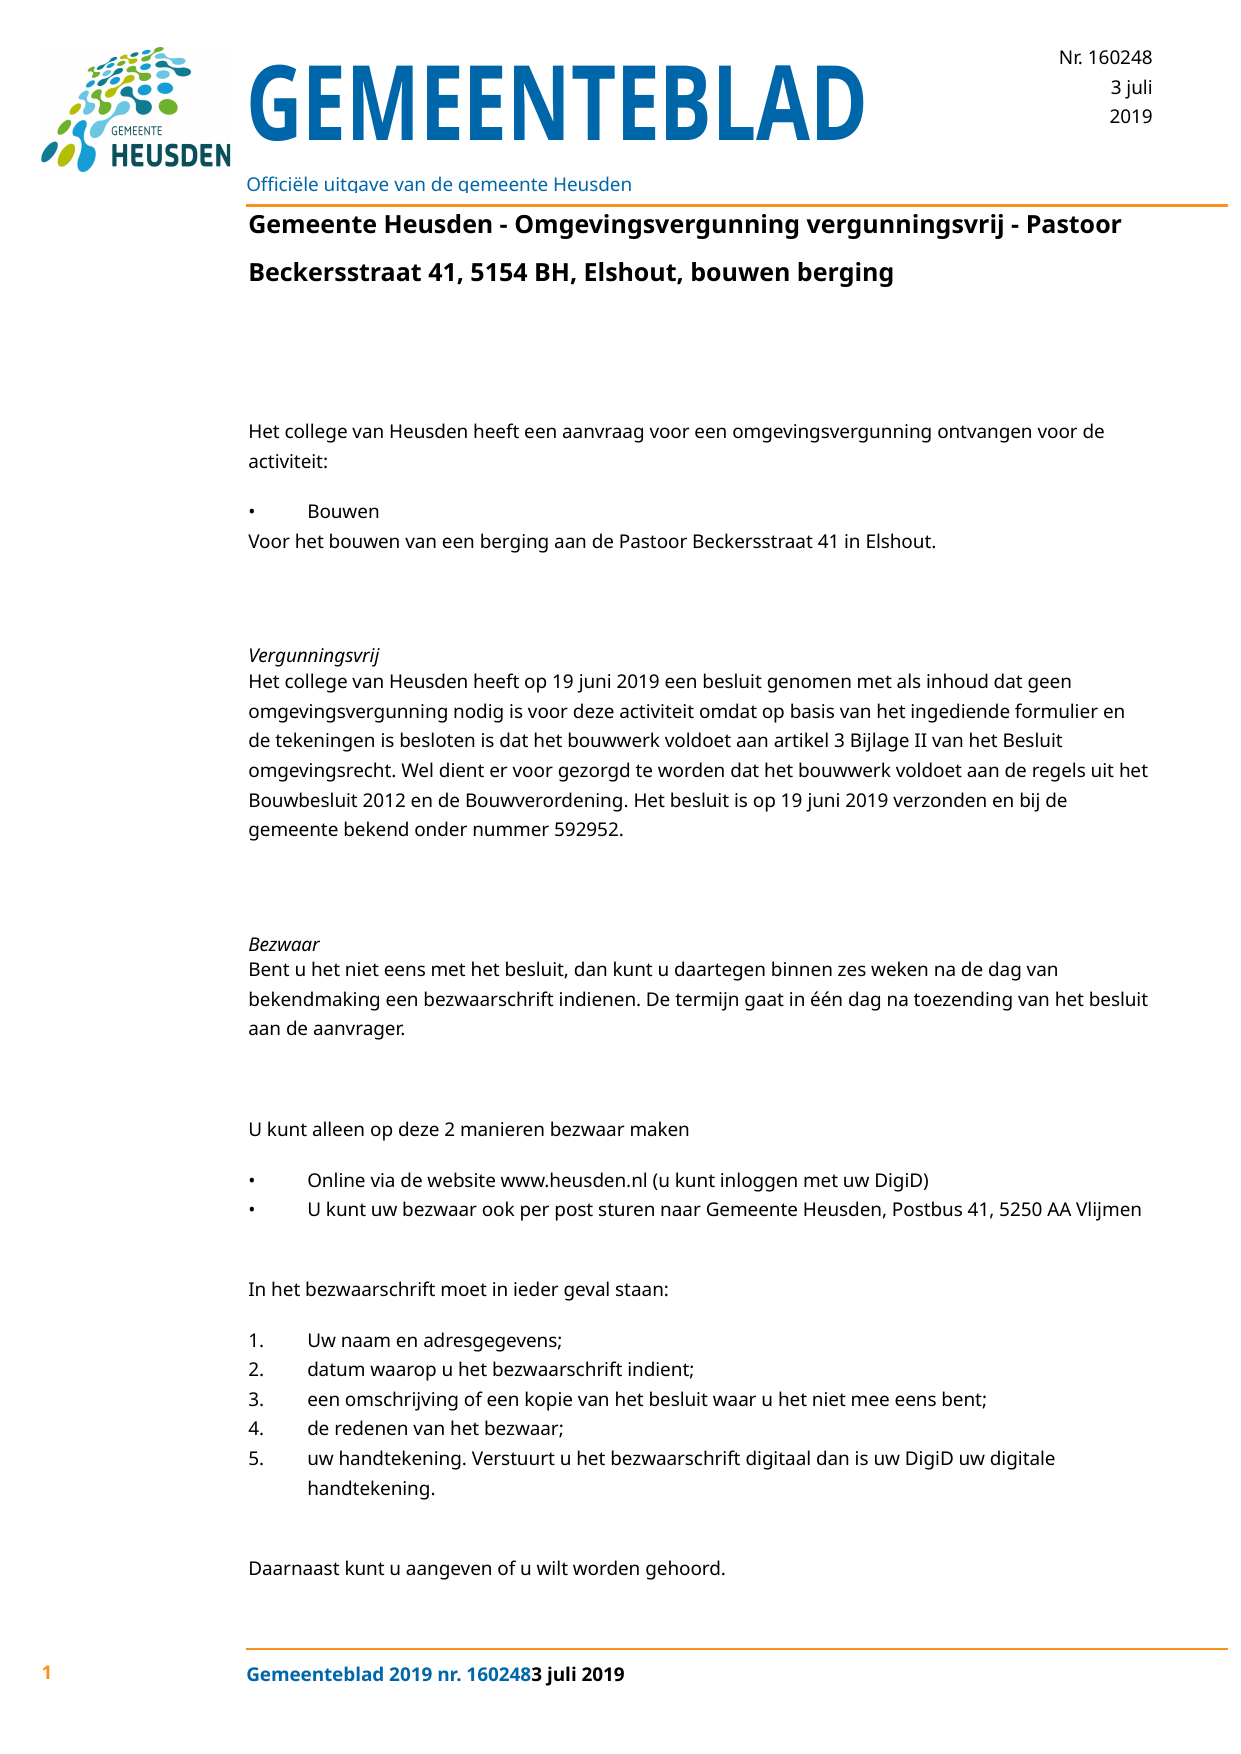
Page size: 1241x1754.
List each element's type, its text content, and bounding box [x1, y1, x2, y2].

text Vergunningsvrij [248, 643, 1152, 668]
list een omschrijving of een kopie van het besluit waar u het niet mee eens bent; [248, 1386, 1152, 1412]
text Daarnaast kunt u aangeven of u wilt worden gehoord. [248, 1555, 1152, 1581]
text Bent u het niet eens met het besluit, dan kunt u daartegen binnen zes weken na de dag van bekendmaking een bezwaarschrift indienen. De termijn gaat in één dag na toezending van het besluit aan de aanvrager. [248, 956, 1152, 1041]
list Bouwen [248, 499, 1152, 524]
list datum waarop u het bezwaarschrift indient; [248, 1356, 1152, 1382]
picture [41, 47, 231, 172]
list uw handtekening. Verstuurt u het bezwaarschrift digitaal dan is uw DigiD uw digitale handtekening. [248, 1445, 1152, 1501]
text In het bezwaarschrift moet in ieder geval staan: [248, 1276, 1152, 1302]
list Uw naam en adresgegevens; [248, 1327, 1152, 1353]
list Online via de website www.heusden.nl (u kunt inloggen met uw DigiD) [248, 1167, 1152, 1193]
list de redenen van het bezwaar; [248, 1416, 1152, 1441]
list U kunt uw bezwaar ook per post sturen naar Gemeente Heusden, Postbus 41, 5250 AA Vlijmen [248, 1196, 1152, 1222]
text Het college van Heusden heeft een aanvraag voor een omgevingsvergunning ontvangen voor de activiteit: [248, 419, 1152, 474]
text Bezwaar [248, 931, 1152, 956]
text Het college van Heusden heeft op 19 juni 2019 een besluit genomen met als inhoud dat geen omgevingsvergunning nodig is voor deze activiteit omdat op basis van het ingediende formulier en de tekeningen is besloten is dat het bouwwerk voldoet aan artikel 3 Bijlage II van het Besluit omgevingsrecht. Wel dient er voor gezorgd te worden dat het bouwwerk voldoet aan de regels uit het Bouwbesluit 2012 en de Bouwverordening. Het besluit is op 19 juni 2019 verzonden en bij de gemeente bekend onder nummer 592952. [248, 668, 1152, 842]
text Gemeente Heusden - Omgevingsvergunning vergunningsvrij - Pastoor Beckersstraat 41, 5154 BH, Elshout, bouwen berging [248, 207, 1152, 288]
text Voor het bouwen van een berging aan de Pastoor Beckersstraat 41 in Elshout. [248, 528, 1152, 554]
text U kunt alleen op deze 2 manieren bezwaar maken [248, 1116, 1152, 1142]
